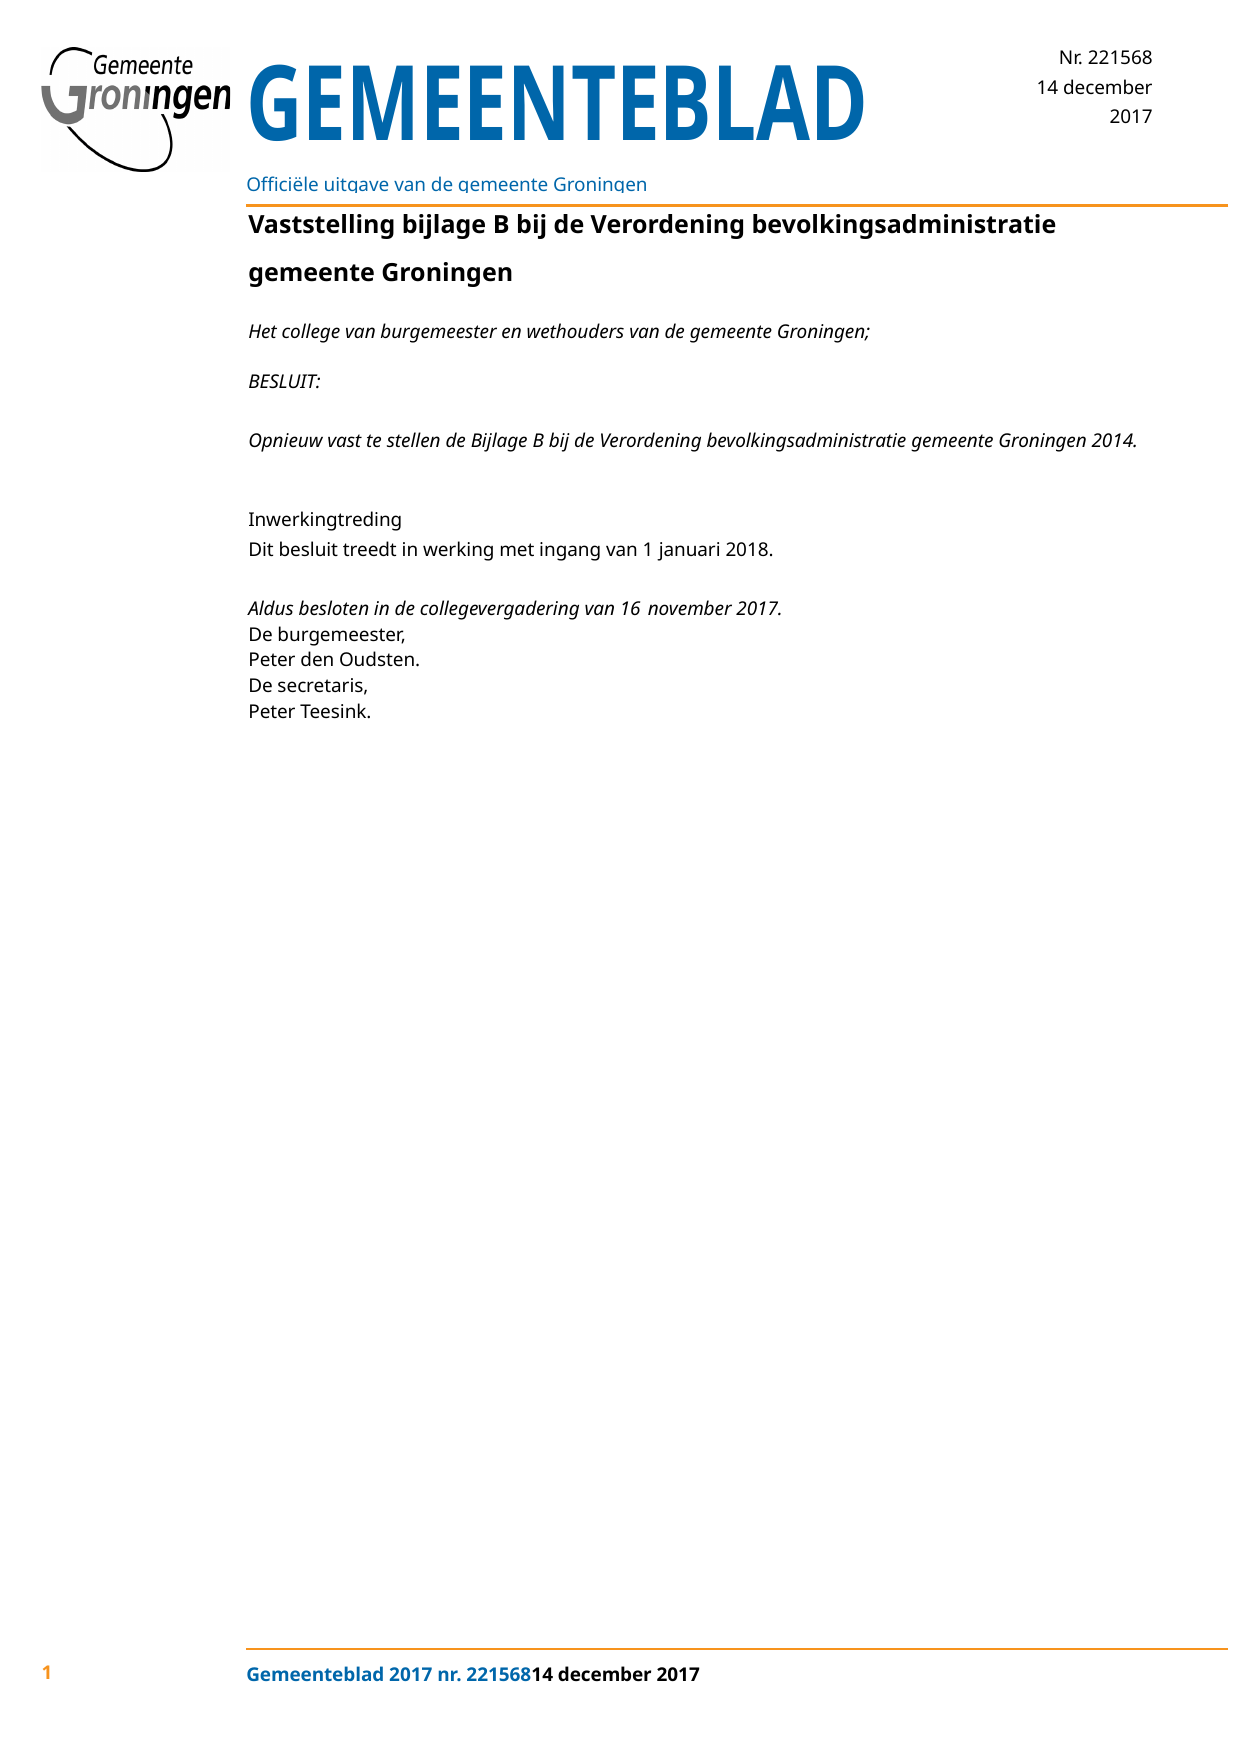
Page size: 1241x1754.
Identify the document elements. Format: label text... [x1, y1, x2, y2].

text Inwerkingtreding [248, 506, 1152, 532]
text BESLUIT: [248, 368, 1152, 394]
text Vaststelling bijlage B bij de Verordening bevolkingsadministratie gemeente Groningen [248, 207, 1152, 288]
text De burgemeester, [248, 621, 1152, 646]
picture [41, 47, 231, 172]
text Peter den Oudsten. [248, 646, 1152, 672]
text Aldus besloten in de collegevergadering van 16 november 2017. [248, 595, 1152, 621]
text Dit besluit treedt in werking met ingang van 1 januari 2018. [248, 536, 1152, 562]
text Peter Teesink. [248, 698, 1152, 724]
text Opnieuw vast te stellen de Bijlage B bij de Verordening bevolkingsadministratie gemeente Groningen 2014. [248, 427, 1152, 453]
text Het college van burgemeester en wethouders van de gemeente Groningen; [248, 318, 1152, 344]
text De secretaris, [248, 672, 1152, 698]
